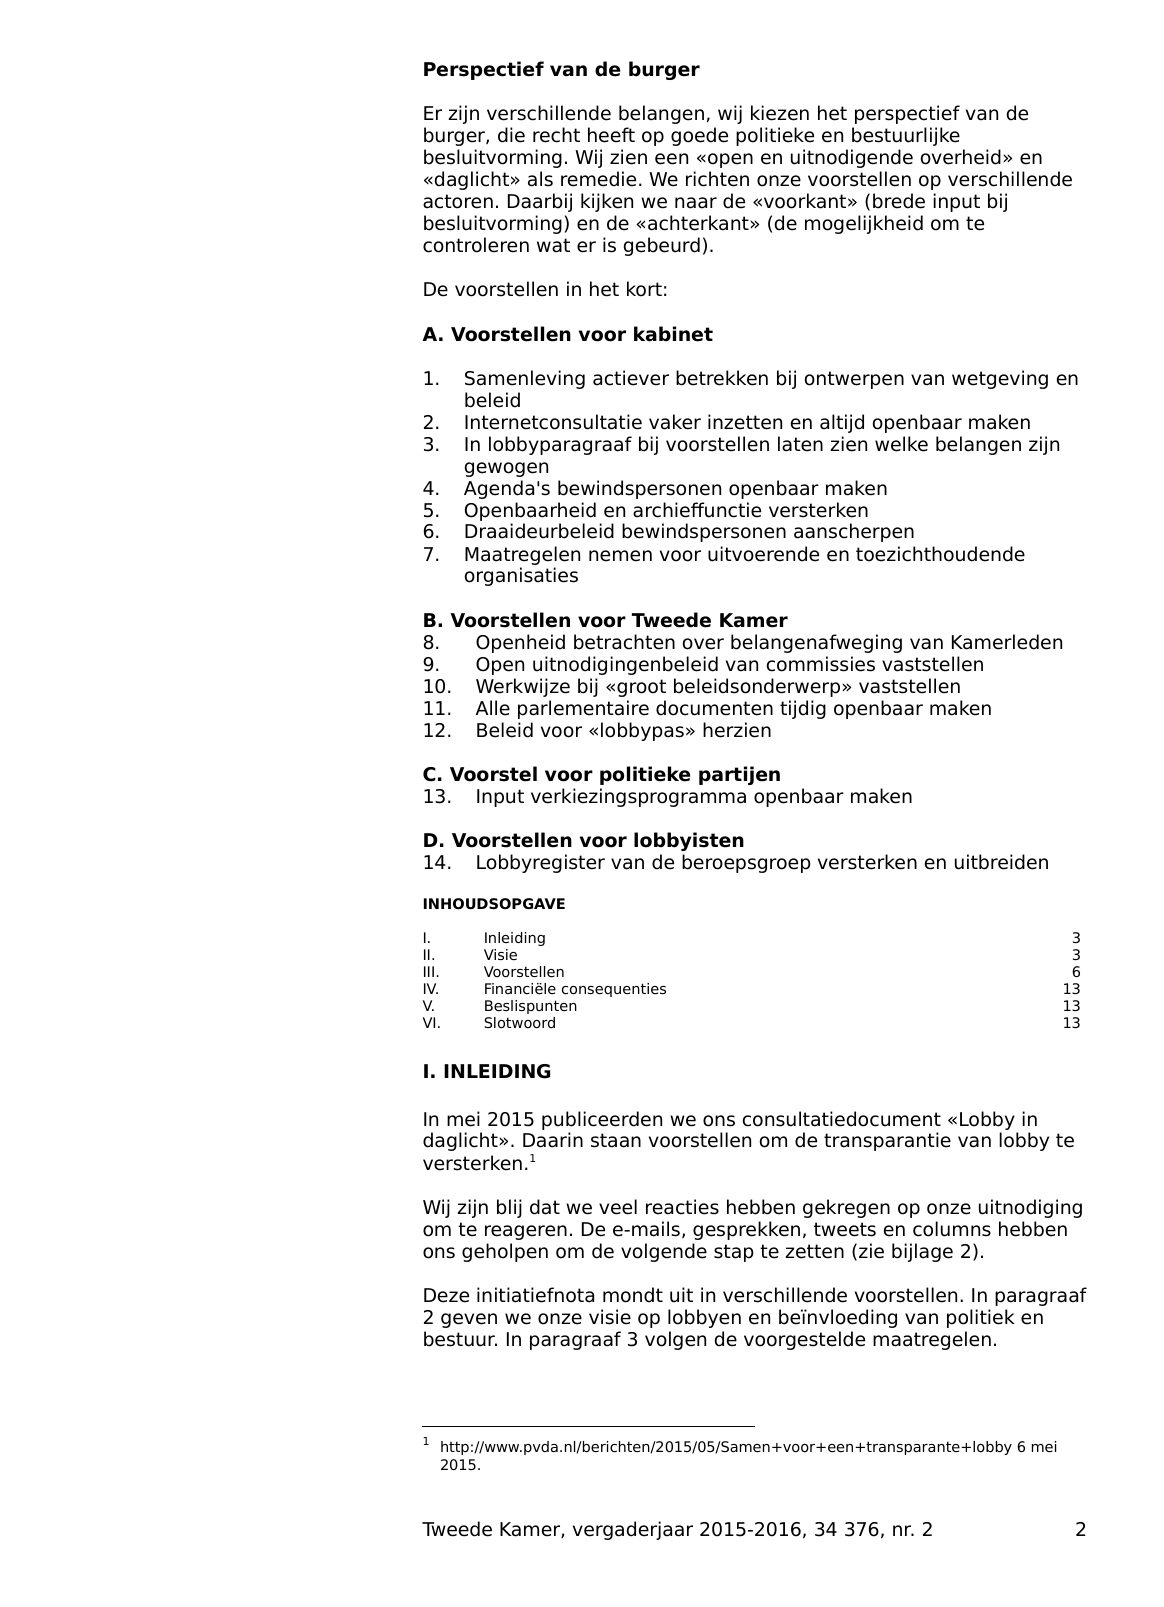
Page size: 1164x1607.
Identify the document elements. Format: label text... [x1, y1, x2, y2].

subtitle I. INLEIDING [422, 1061, 1087, 1083]
text 12. Beleid voor «lobbypas» herzien [422, 719, 1087, 741]
table_cell IV. [422, 981, 477, 997]
table_cell III. [422, 964, 477, 981]
text 10. Werkwijze bij «groot beleidsonderwerp» vaststellen [422, 676, 1087, 697]
table_cell 13 [1030, 1015, 1087, 1031]
table_cell Visie [478, 947, 1030, 963]
subtitle C. Voorstel voor politieke partijen [422, 764, 1087, 786]
text http://www.pvda.nl/berichten/2015/05/Samen+voor+een+transparante+lobby 6 mei 2015. [422, 1435, 1087, 1474]
table_cell Inleiding [478, 930, 1030, 947]
text In mei 2015 publiceerden we ons consultatiedocument «Lobby in daglicht». Daarin staan voorstellen om de transparantie van lobby te versterken. [422, 1108, 1087, 1174]
table_cell 13 [1030, 981, 1087, 997]
table_cell 3 [1030, 947, 1087, 963]
subtitle D. Voorstellen voor lobbyisten [422, 830, 1087, 852]
subtitle A. Voorstellen voor kabinet [422, 323, 1087, 345]
text De voorstellen in het kort: [422, 279, 1087, 301]
table_cell 6 [1030, 964, 1087, 981]
subtitle Perspectief van de burger [422, 59, 1087, 81]
text 9. Open uitnodigingenbeleid van commissies vaststellen [422, 653, 1087, 676]
text 5. Openbaarheid en archieffunctie versterken [422, 499, 1087, 521]
table_cell Beslispunten [478, 998, 1030, 1014]
table_cell V. [422, 998, 477, 1014]
table_cell Slotwoord [478, 1015, 1030, 1031]
table_cell 13 [1030, 998, 1087, 1014]
table_cell 3 [1030, 930, 1087, 947]
table_cell Voorstellen [478, 964, 1030, 981]
text 1. Samenleving actiever betrekken bij ontwerpen van wetgeving en beleid [422, 368, 1087, 412]
table_cell [478, 913, 1030, 929]
table_cell I. [422, 930, 477, 947]
text 14. Lobbyregister van de beroepsgroep versterken en uitbreiden [422, 852, 1087, 874]
table_cell II. [422, 947, 477, 963]
table_header INHOUDSOPGAVE [422, 896, 1030, 913]
table_cell [422, 913, 477, 929]
text 11. Alle parlementaire documenten tijdig openbaar maken [422, 697, 1087, 719]
table_cell Financiële consequenties [478, 981, 1030, 997]
text 8. Openheid betrachten over belangenafweging van Kamerleden [422, 632, 1087, 653]
text 7. Maatregelen nemen voor uitvoerende en toezichthoudende organisaties [422, 543, 1087, 587]
text 13. Input verkiezingsprogramma openbaar maken [422, 786, 1087, 808]
subtitle B. Voorstellen voor Tweede Kamer [422, 609, 1087, 632]
table_cell [1030, 913, 1087, 929]
table_cell VI. [422, 1015, 477, 1031]
text 4. Agenda's bewindspersonen openbaar maken [422, 477, 1087, 499]
text Deze initiatiefnota mondt uit in verschillende voorstellen. In paragraaf 2 geven we onze visie op lobbyen en beïnvloeding van politiek en bestuur. In paragraaf 3 volgen de voorgestelde maatregelen. [422, 1285, 1087, 1351]
text 3. In lobbyparagraaf bij voorstellen laten zien welke belangen zijn gewogen [422, 433, 1087, 477]
text 2. Internetconsultatie vaker inzetten en altijd openbaar maken [422, 412, 1087, 433]
text Er zijn verschillende belangen, wij kiezen het perspectief van de burger, die recht heeft op goede politieke en bestuurlijke besluitvorming. Wij zien een «open en uitnodigende overheid» en «daglicht» als remedie. We richten onze voorstellen op verschillende actoren. Daarbij kijken we naar de «voorkant» (brede input bij besluitvorming) en de «achterkant» (de mogelijkheid om te controleren wat er is gebeurd). [422, 103, 1087, 257]
table_header [1030, 896, 1087, 913]
text 6. Draaideurbeleid bewindspersonen aanscherpen [422, 521, 1087, 543]
text Wij zijn blij dat we veel reacties hebben gekregen op onze uitnodiging om te reageren. De e-mails, gesprekken, tweets en columns hebben ons geholpen om de volgende stap te zetten (zie bijlage 2). [422, 1197, 1087, 1262]
